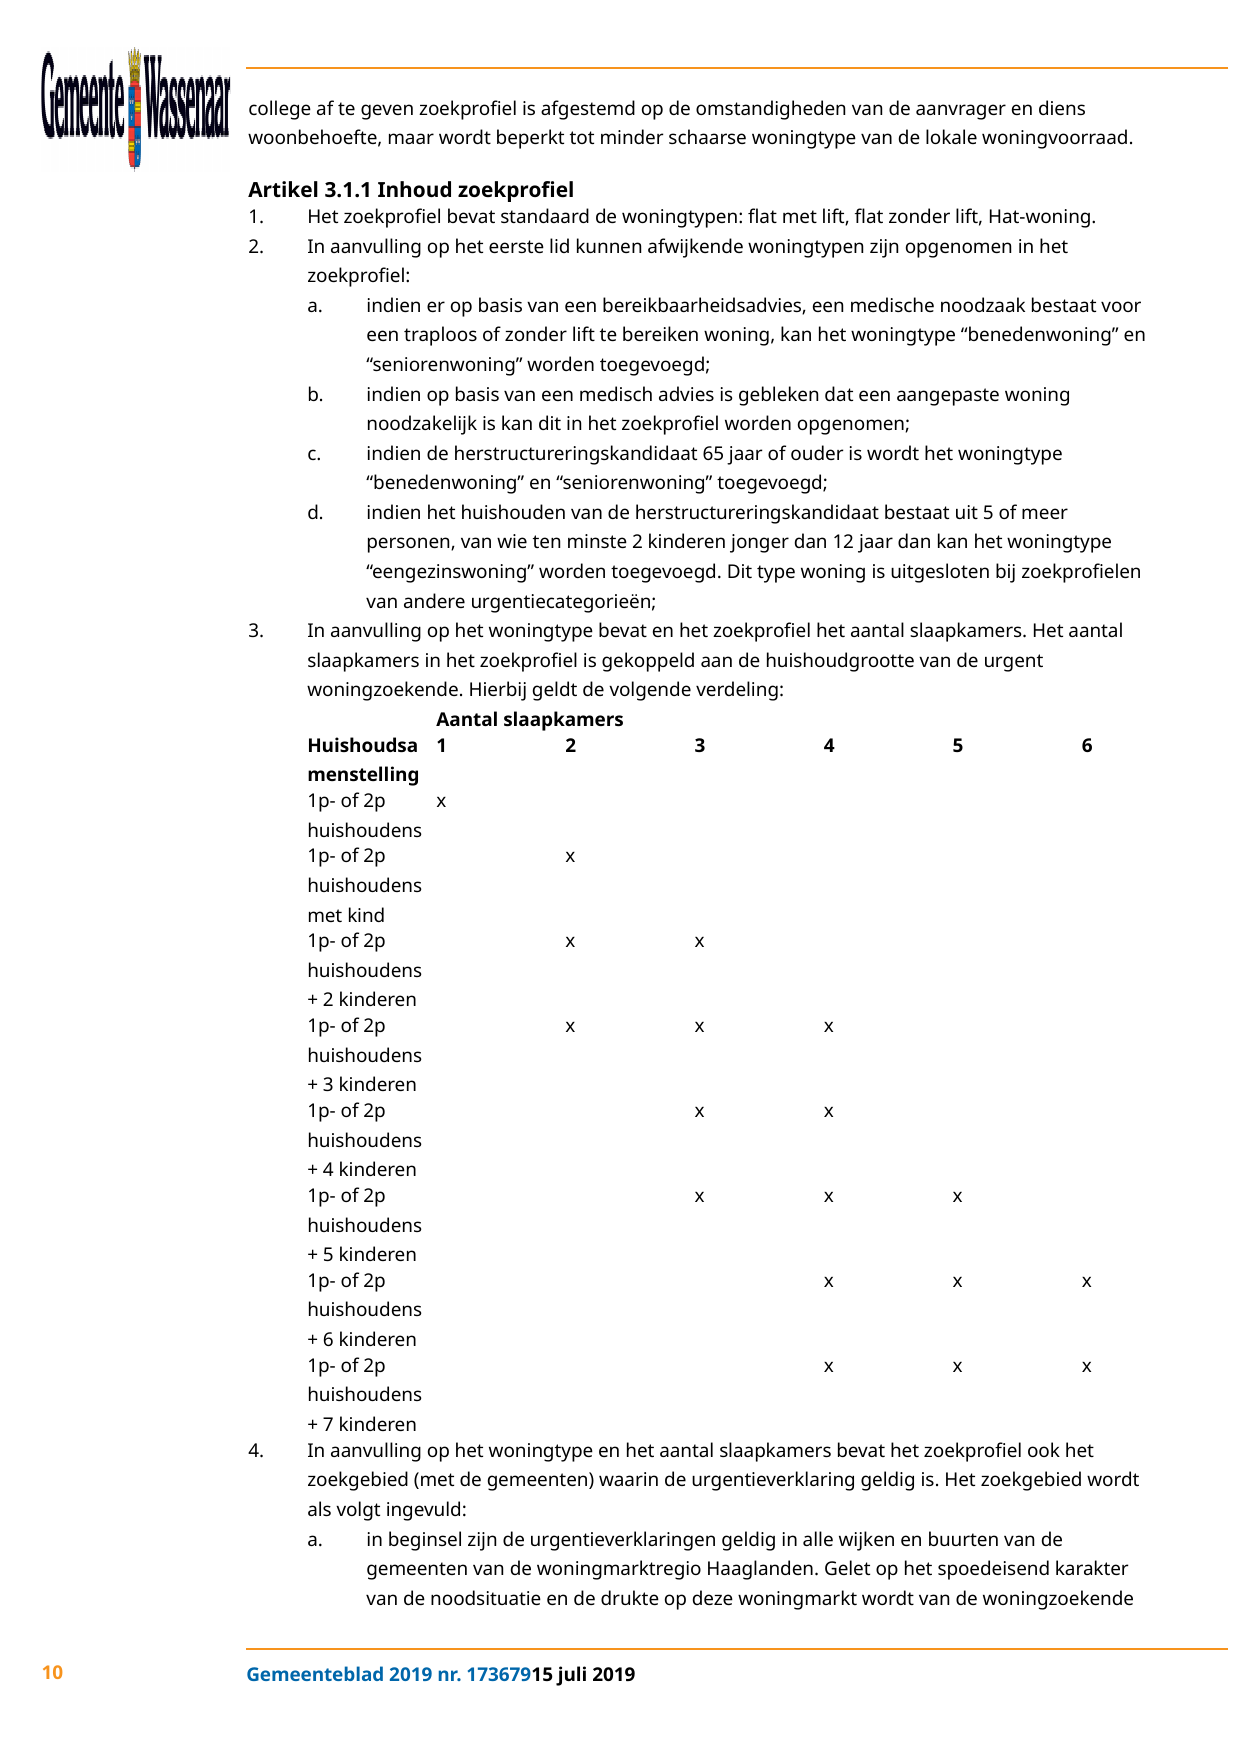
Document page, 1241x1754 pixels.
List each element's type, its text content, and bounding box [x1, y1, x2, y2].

table_cell x [824, 1097, 952, 1182]
table_cell 1p- of 2p huishoudens + 4 kinderen [307, 1097, 436, 1182]
table_cell [694, 843, 823, 927]
table_cell [1082, 1097, 1211, 1182]
table_cell [824, 928, 952, 1012]
table_cell [1082, 1182, 1211, 1267]
table_cell [565, 787, 694, 843]
list In aanvulling op het eerste lid kunnen afwijkende woningtypen zijn opgenomen in het zoekprofiel: [248, 233, 1152, 288]
table_cell [565, 1267, 694, 1352]
table_cell [1082, 787, 1211, 843]
table_cell [694, 1267, 823, 1352]
list indien op basis van een medisch advies is gebleken dat een aangepaste woning noodzakelijk is kan dit in het zoekprofiel worden opgenomen; [307, 381, 1152, 436]
table_cell 1p- of 2p huishoudens + 3 kinderen [307, 1013, 436, 1097]
table_cell x [694, 928, 823, 1012]
text Artikel 3.1.1 Inhoud zoekprofiel [248, 175, 1152, 203]
table_cell x [824, 1013, 952, 1097]
table_cell 3 [694, 732, 823, 787]
table_cell Huishoudsamenstelling [307, 732, 436, 787]
table_cell [436, 928, 565, 1012]
table_cell 1p- of 2p huishoudens + 5 kinderen [307, 1182, 436, 1267]
table_cell [953, 787, 1082, 843]
table_cell x [1082, 1267, 1211, 1352]
table_cell x [824, 1267, 952, 1352]
table_cell 1p- of 2p huishoudens + 2 kinderen [307, 928, 436, 1012]
list In aanvulling op het woningtype bevat en het zoekprofiel het aantal slaapkamers. Het aantal slaapkamers in het zoekprofiel is gekoppeld aan de huishoudgrootte van de urgent woningzoekende. Hierbij geldt de volgende verdeling: [248, 617, 1152, 702]
table_cell x [1082, 1352, 1211, 1437]
table_cell [565, 1182, 694, 1267]
list indien de herstructureringskandidaat 65 jaar of ouder is wordt het woningtype “benedenwoning” en “seniorenwoning” toegevoegd; [307, 440, 1152, 495]
table_header [307, 706, 436, 732]
table_cell [436, 843, 565, 927]
table_cell [953, 843, 1082, 927]
table_header Aantal slaapkamers [436, 706, 1211, 732]
text college af te geven zoekprofiel is afgestemd op de omstandigheden van de aanvrager en diens woonbehoefte, maar wordt beperkt tot minder schaarse woningtype van de lokale woningvoorraad. [248, 95, 1152, 150]
table_cell x [565, 843, 694, 927]
table_cell [1082, 843, 1211, 927]
table_cell [1082, 1013, 1211, 1097]
table_cell [436, 1097, 565, 1182]
table_cell [953, 1097, 1082, 1182]
table_cell x [565, 1013, 694, 1097]
table_cell 6 [1082, 732, 1211, 787]
table_cell [694, 787, 823, 843]
picture [41, 47, 231, 172]
table_cell x [436, 787, 565, 843]
table_cell [436, 1267, 565, 1352]
table_cell 1p- of 2p huishoudens + 6 kinderen [307, 1267, 436, 1352]
table_cell [694, 1352, 823, 1437]
table_cell 4 [824, 732, 952, 787]
list in beginsel zijn de urgentieverklaringen geldig in alle wijken en buurten van de gemeenten van de woningmarktregio Haaglanden. Gelet op het spoedeisend karakter van de noodsituatie en de drukte op deze woningmarkt wordt van de woningzoekende [307, 1526, 1152, 1611]
table_cell [953, 1013, 1082, 1097]
table_cell [824, 843, 952, 927]
table_cell 1p- of 2p huishoudens + 7 kinderen [307, 1352, 436, 1437]
table_cell [436, 1352, 565, 1437]
table_cell x [694, 1182, 823, 1267]
list In aanvulling op het woningtype en het aantal slaapkamers bevat het zoekprofiel ook het zoekgebied (met de gemeenten) waarin de urgentieverklaring geldig is. Het zoekgebied wordt als volgt ingevuld: [248, 1437, 1152, 1522]
table_cell 5 [953, 732, 1082, 787]
table_cell [565, 1352, 694, 1437]
table_cell x [953, 1267, 1082, 1352]
table_cell 1 [436, 732, 565, 787]
table_cell x [694, 1097, 823, 1182]
table_cell x [824, 1182, 952, 1267]
table_cell [824, 787, 952, 843]
table_cell 1p- of 2p huishoudens met kind [307, 843, 436, 927]
table_cell 1p- of 2p huishoudens [307, 787, 436, 843]
table_cell 2 [565, 732, 694, 787]
table_cell x [694, 1013, 823, 1097]
table_cell x [565, 928, 694, 1012]
table_cell [436, 1013, 565, 1097]
list indien er op basis van een bereikbaarheidsadvies, een medische noodzaak bestaat voor een traploos of zonder lift te bereiken woning, kan het woningtype “benedenwoning” en “seniorenwoning” worden toegevoegd; [307, 292, 1152, 377]
table_cell [1082, 928, 1211, 1012]
table_cell x [953, 1182, 1082, 1267]
table_cell [953, 928, 1082, 1012]
table_cell [565, 1097, 694, 1182]
table_cell x [953, 1352, 1082, 1437]
table_cell [436, 1182, 565, 1267]
table_cell x [824, 1352, 952, 1437]
list Het zoekprofiel bevat standaard de woningtypen: flat met lift, flat zonder lift, Hat-woning. [248, 203, 1152, 229]
list indien het huishouden van de herstructureringskandidaat bestaat uit 5 of meer personen, van wie ten minste 2 kinderen jonger dan 12 jaar dan kan het woningtype “eengezinswoning” worden toegevoegd. Dit type woning is uitgesloten bij zoekprofielen van andere urgentiecategorieën; [307, 499, 1152, 613]
